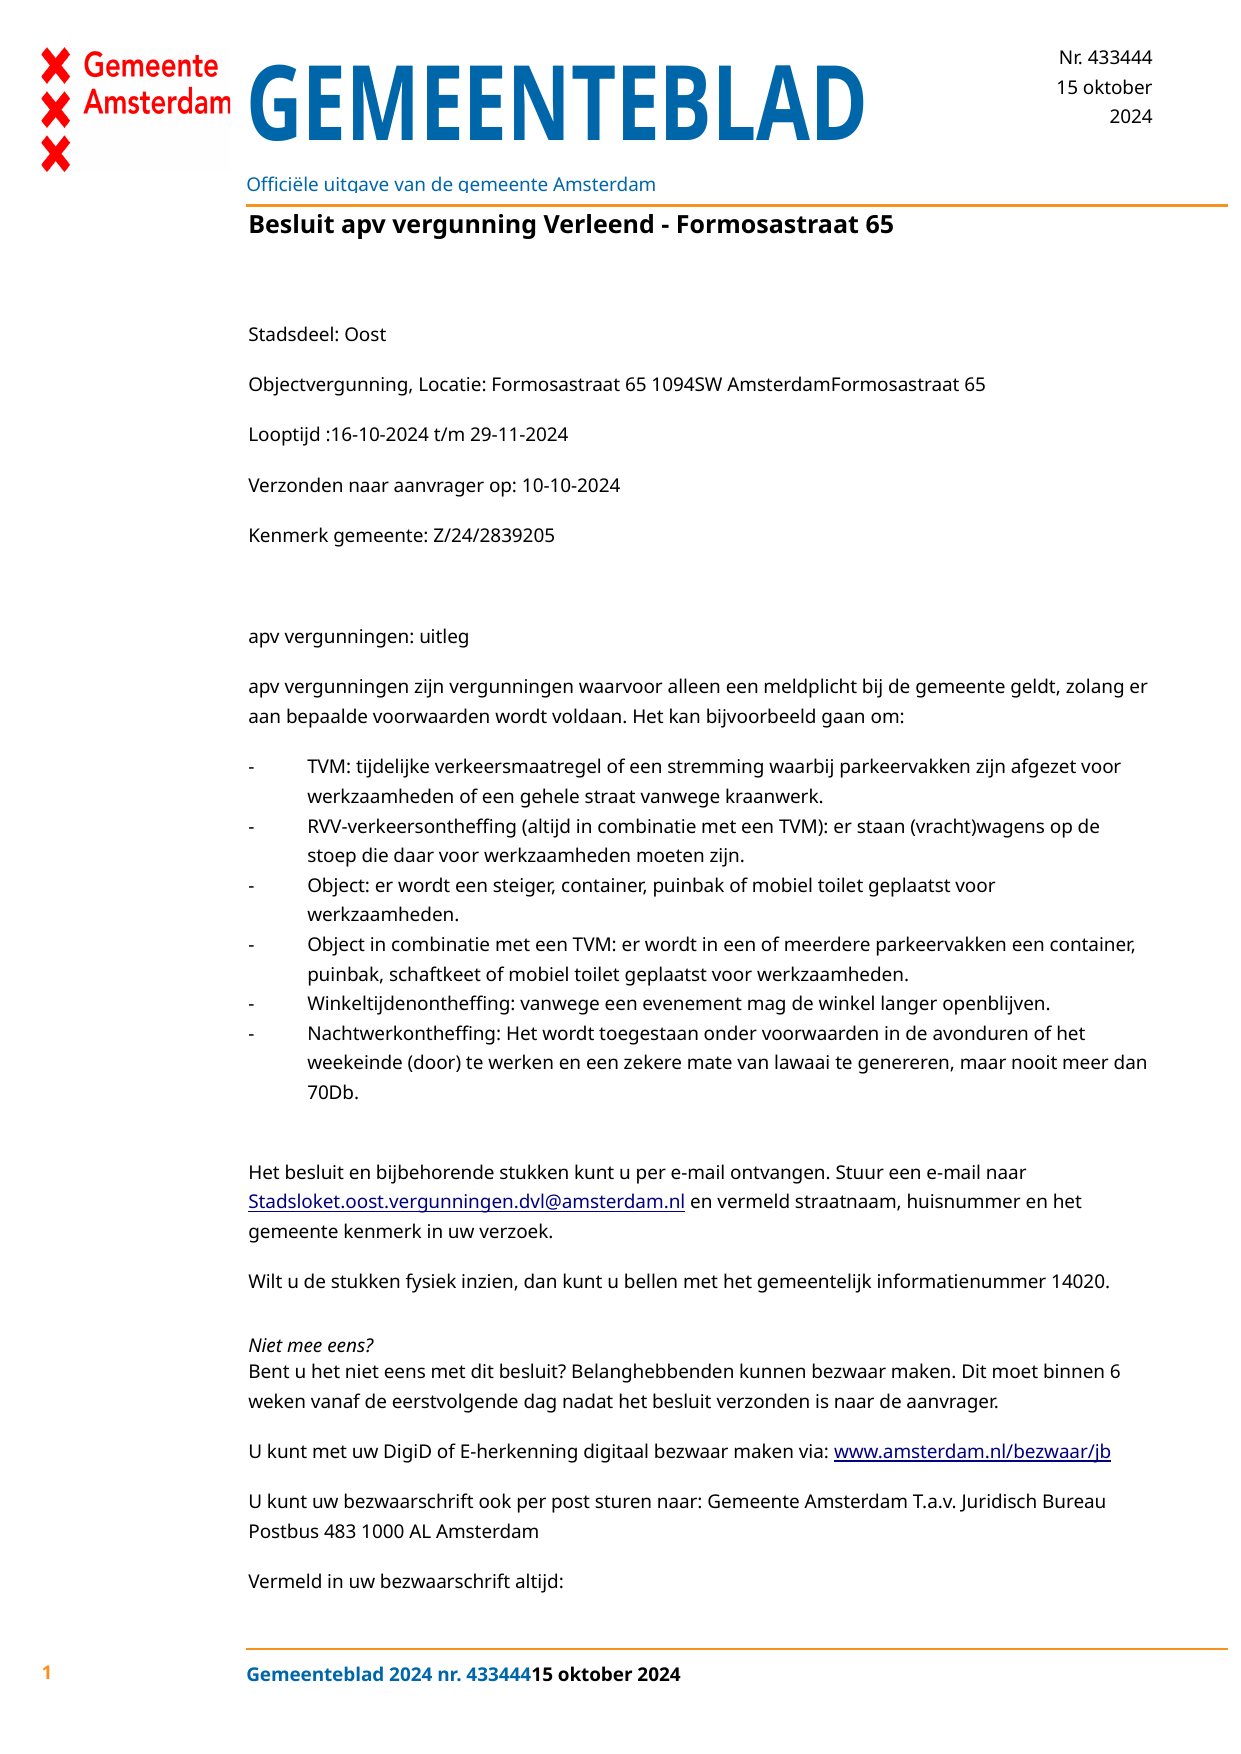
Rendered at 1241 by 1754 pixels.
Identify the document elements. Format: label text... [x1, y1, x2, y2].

text apv vergunningen zijn vergunningen waarvoor alleen een meldplicht bij de gemeente geldt, zolang er aan bepaalde voorwaarden wordt voldaan. Het kan bijvoorbeeld gaan om: [248, 674, 1152, 729]
list RVV-verkeersontheffing (altijd in combinatie met een TVM): er staan (vracht)wagens op de stoep die daar voor werkzaamheden moeten zijn. [248, 813, 1152, 868]
text apv vergunningen: uitleg [248, 623, 1152, 649]
text Objectvergunning, Locatie: Formosastraat 65 1094SW AmsterdamFormosastraat 65 [248, 371, 1152, 397]
list Object: er wordt een steiger, container, puinbak of mobiel toilet geplaatst voor werkzaamheden. [248, 872, 1152, 927]
text U kunt uw bezwaarschrift ook per post sturen naar: Gemeente Amsterdam T.a.v. Juridisch Bureau Postbus 483 1000 AL Amsterdam [248, 1489, 1152, 1544]
text Niet mee eens? [248, 1333, 1152, 1358]
text U kunt met uw DigiD of E-herkenning digitaal bezwaar maken via: www.amsterdam.nl/bezwaar/jb [248, 1438, 1152, 1464]
picture [41, 47, 231, 172]
text Besluit apv vergunning Verleend - Formosastraat 65 [248, 207, 1152, 241]
text Bent u het niet eens met dit besluit? Belanghebbenden kunnen bezwaar maken. Dit moet binnen 6 weken vanaf de eerstvolgende dag nadat het besluit verzonden is naar de aanvrager. [248, 1358, 1152, 1414]
text Kenmerk gemeente: Z/24/2839205 [248, 522, 1152, 548]
text Verzonden naar aanvrager op: 10-10-2024 [248, 472, 1152, 498]
list Winkeltijdenontheffing: vanwege een evenement mag de winkel langer openblijven. [248, 990, 1152, 1016]
list TVM: tijdelijke verkeersmaatregel of een stremming waarbij parkeervakken zijn afgezet voor werkzaamheden of een gehele straat vanwege kraanwerk. [248, 754, 1152, 809]
list Object in combinatie met een TVM: er wordt in een of meerdere parkeervakken een container, puinbak, schaftkeet of mobiel toilet geplaatst voor werkzaamheden. [248, 931, 1152, 986]
text Vermeld in uw bezwaarschrift altijd: [248, 1569, 1152, 1594]
text Looptijd :16-10-2024 t/m 29-11-2024 [248, 422, 1152, 447]
list Nachtwerkontheffing: Het wordt toegestaan onder voorwaarden in de avonduren of het weekeinde (door) te werken en een zekere mate van lawaai te genereren, maar nooit meer dan 70Db. [248, 1020, 1152, 1105]
text Het besluit en bijbehorende stukken kunt u per e-mail ontvangen. Stuur een e-mail naar Stadsloket.oost.vergunningen.dvl@amsterdam.nl en vermeld straatnaam, huisnummer en het gemeente kenmerk in uw verzoek. [248, 1159, 1152, 1244]
text Stadsdeel: Oost [248, 321, 1152, 346]
text Wilt u de stukken fysiek inzien, dan kunt u bellen met het gemeentelijk informatienummer 14020. [248, 1269, 1152, 1294]
